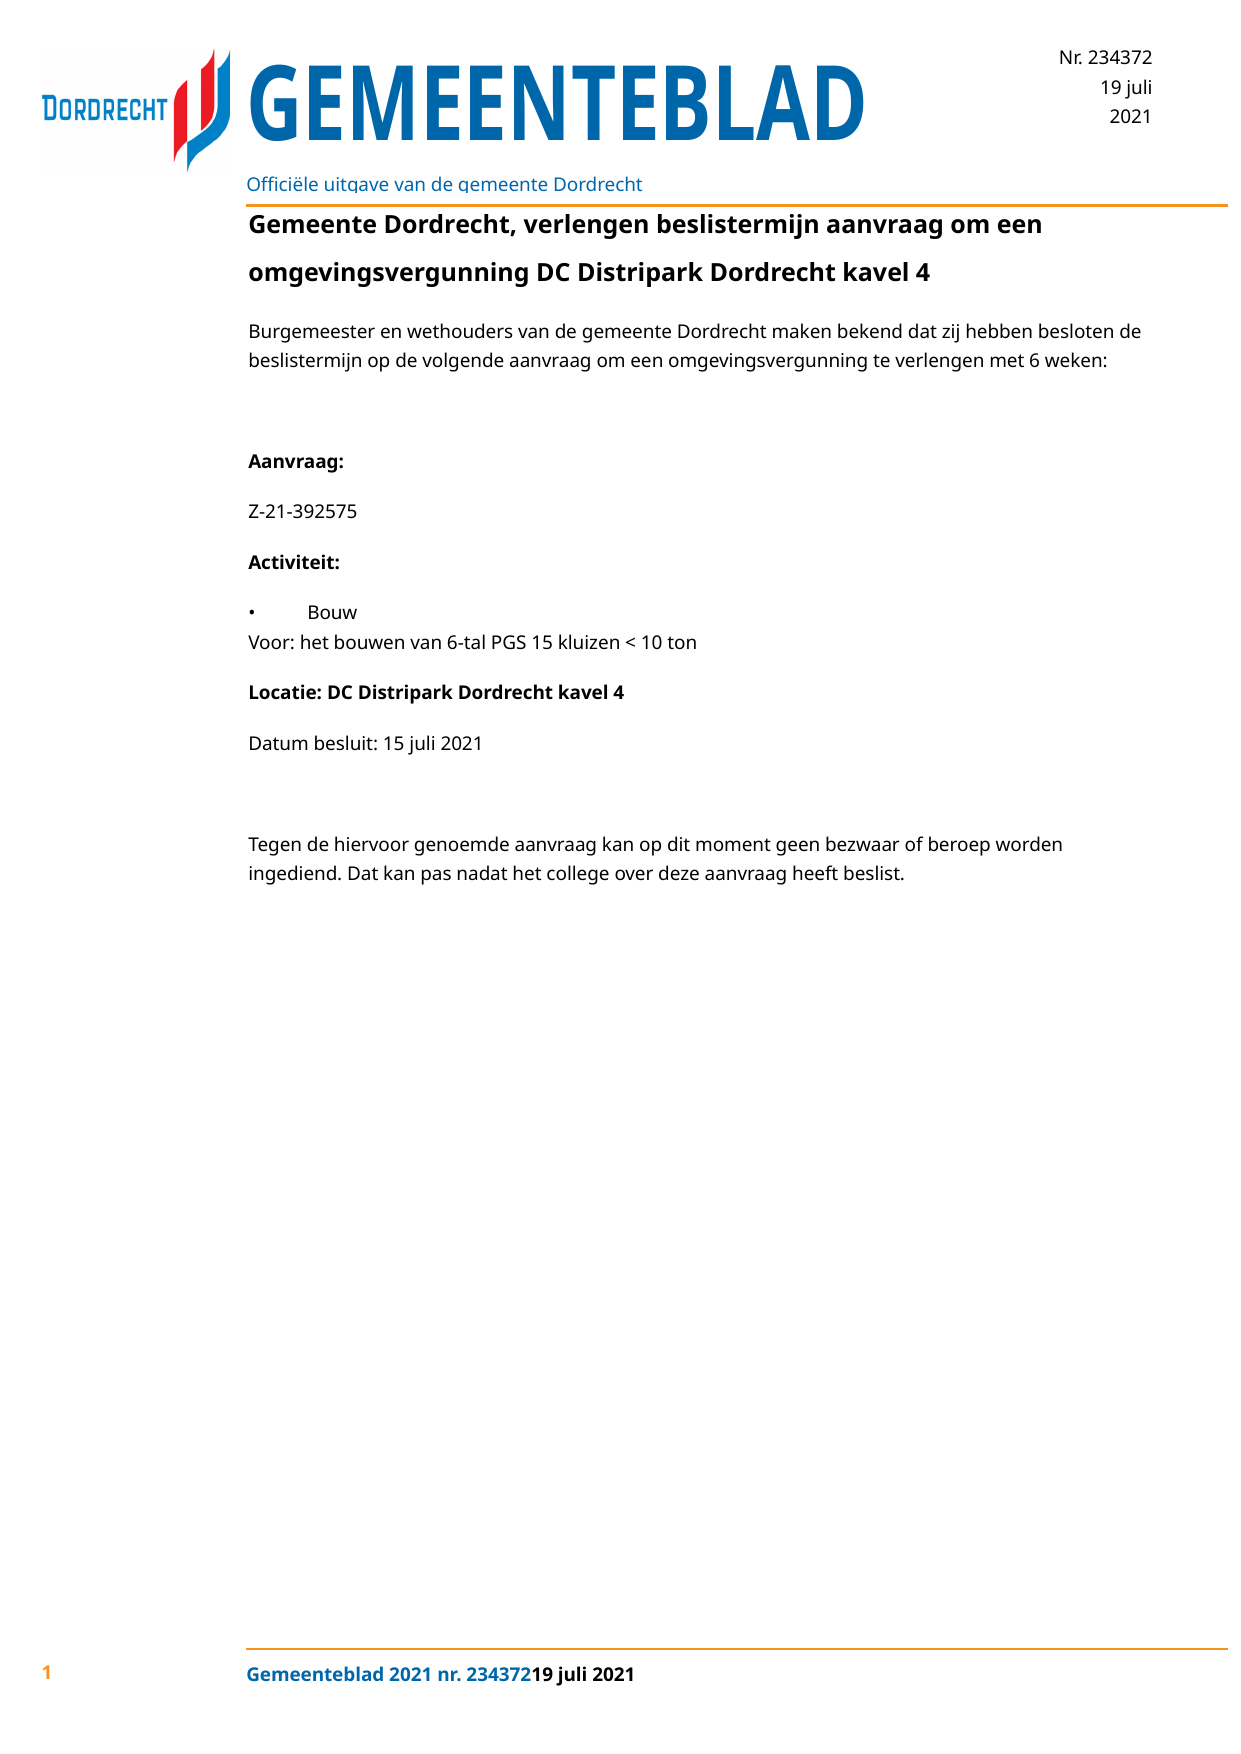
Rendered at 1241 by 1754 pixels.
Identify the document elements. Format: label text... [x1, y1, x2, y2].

text Burgemeester en wethouders van de gemeente Dordrecht maken bekend dat zij hebben besloten de beslistermijn op de volgende aanvraag om een omgevingsvergunning te verlengen met 6 weken: [248, 318, 1152, 373]
text Datum besluit: 15 juli 2021 [248, 730, 1152, 756]
text Locatie: DC Distripark Dordrecht kavel 4 [248, 679, 1152, 705]
text Gemeente Dordrecht, verlengen beslistermijn aanvraag om een omgevingsvergunning DC Distripark Dordrecht kavel 4 [248, 207, 1152, 288]
text Z-21-392575 [248, 499, 1152, 524]
text Tegen de hiervoor genoemde aanvraag kan op dit moment geen bezwaar of beroep worden ingediend. Dat kan pas nadat het college over deze aanvraag heeft beslist. [248, 831, 1152, 886]
text Voor: het bouwen van 6-tal PGS 15 kluizen < 10 ton [248, 629, 1152, 655]
text Aanvraag: [248, 448, 1152, 474]
list Bouw [248, 599, 1152, 625]
picture [41, 47, 231, 172]
text Activiteit: [248, 549, 1152, 575]
